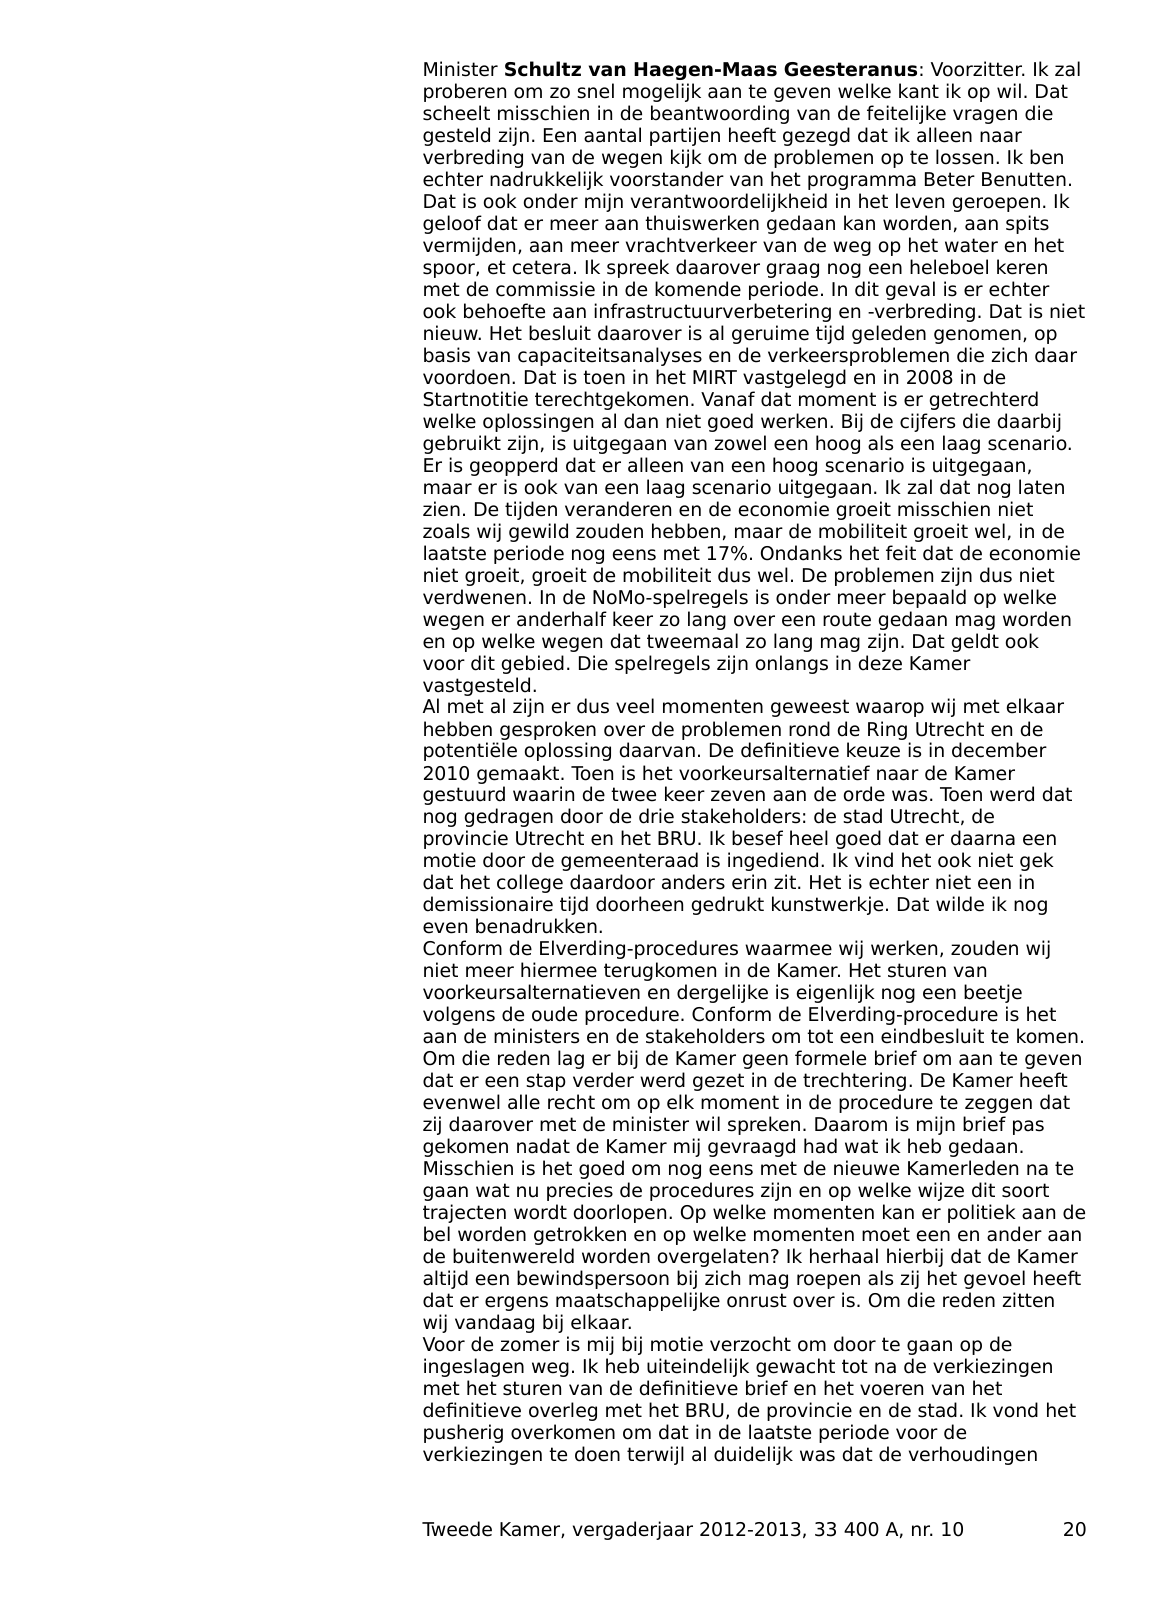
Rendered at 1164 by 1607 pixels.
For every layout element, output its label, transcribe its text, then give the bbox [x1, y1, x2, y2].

text Conform de Elverding-procedures waarmee wij werken, zouden wij niet meer hiermee terugkomen in de Kamer. Het sturen van voorkeursalternatieven en dergelijke is eigenlijk nog een beetje volgens de oude procedure. Conform de Elverding-procedure is het aan de ministers en de stakeholders om tot een eindbesluit te komen. Om die reden lag er bij de Kamer geen formele brief om aan te geven dat er een stap verder werd gezet in de trechtering. De Kamer heeft evenwel alle recht om op elk moment in de procedure te zeggen dat zij daarover met de minister wil spreken. Daarom is mijn brief pas gekomen nadat de Kamer mij gevraagd had wat ik heb gedaan. Misschien is het goed om nog eens met de nieuwe Kamerleden na te gaan wat nu precies de procedures zijn en op welke wijze dit soort trajecten wordt doorlopen. Op welke momenten kan er politiek aan de bel worden getrokken en op welke momenten moet een en ander aan de buitenwereld worden overgelaten? Ik herhaal hierbij dat de Kamer altijd een bewindspersoon bij zich mag roepen als zij het gevoel heeft dat er ergens maatschappelijke onrust over is. Om die reden zitten wij vandaag bij elkaar. [422, 938, 1087, 1334]
text Minister Schultz van Haegen-Maas Geesteranus: Voorzitter. Ik zal proberen om zo snel mogelijk aan te geven welke kant ik op wil. Dat scheelt misschien in de beantwoording van de feitelijke vragen die gesteld zijn. Een aantal partijen heeft gezegd dat ik alleen naar verbreding van de wegen kijk om de problemen op te lossen. Ik ben echter nadrukkelijk voorstander van het programma Beter Benutten. Dat is ook onder mijn verantwoordelijkheid in het leven geroepen. Ik geloof dat er meer aan thuiswerken gedaan kan worden, aan spits vermijden, aan meer vrachtverkeer van de weg op het water en het spoor, et cetera. Ik spreek daarover graag nog een heleboel keren met de commissie in de komende periode. In dit geval is er echter ook behoefte aan infrastructuurverbetering en -verbreding. Dat is niet nieuw. Het besluit daarover is al geruime tijd geleden genomen, op basis van capaciteitsanalyses en de verkeersproblemen die zich daar voordoen. Dat is toen in het MIRT vastgelegd en in 2008 in de Startnotitie terechtgekomen. Vanaf dat moment is er getrechterd welke oplossingen al dan niet goed werken. Bij de cijfers die daarbij gebruikt zijn, is uitgegaan van zowel een hoog als een laag scenario. Er is geopperd dat er alleen van een hoog scenario is uitgegaan, maar er is ook van een laag scenario uitgegaan. Ik zal dat nog laten zien. De tijden veranderen en de economie groeit misschien niet zoals wij gewild zouden hebben, maar de mobiliteit groeit wel, in de laatste periode nog eens met 17%. Ondanks het feit dat de economie niet groeit, groeit de mobiliteit dus wel. De problemen zijn dus niet verdwenen. In de NoMo-spelregels is onder meer bepaald op welke wegen er anderhalf keer zo lang over een route gedaan mag worden en op welke wegen dat tweemaal zo lang mag zijn. Dat geldt ook voor dit gebied. Die spelregels zijn onlangs in deze Kamer vastgesteld. [422, 59, 1087, 696]
text Voor de zomer is mij bij motie verzocht om door te gaan op de ingeslagen weg. Ik heb uiteindelijk gewacht tot na de verkiezingen met het sturen van de definitieve brief en het voeren van het definitieve overleg met het BRU, de provincie en de stad. Ik vond het pusherig overkomen om dat in de laatste periode voor de verkiezingen te doen terwijl al duidelijk was dat de verhoudingen [422, 1334, 1087, 1466]
text Al met al zijn er dus veel momenten geweest waarop wij met elkaar hebben gesproken over de problemen rond de Ring Utrecht en de potentiële oplossing daarvan. De definitieve keuze is in december 2010 gemaakt. Toen is het voorkeursalternatief naar de Kamer gestuurd waarin de twee keer zeven aan de orde was. Toen werd dat nog gedragen door de drie stakeholders: de stad Utrecht, de provincie Utrecht en het BRU. Ik besef heel goed dat er daarna een motie door de gemeenteraad is ingediend. Ik vind het ook niet gek dat het college daardoor anders erin zit. Het is echter niet een in demissionaire tijd doorheen gedrukt kunstwerkje. Dat wilde ik nog even benadrukken. [422, 696, 1087, 938]
